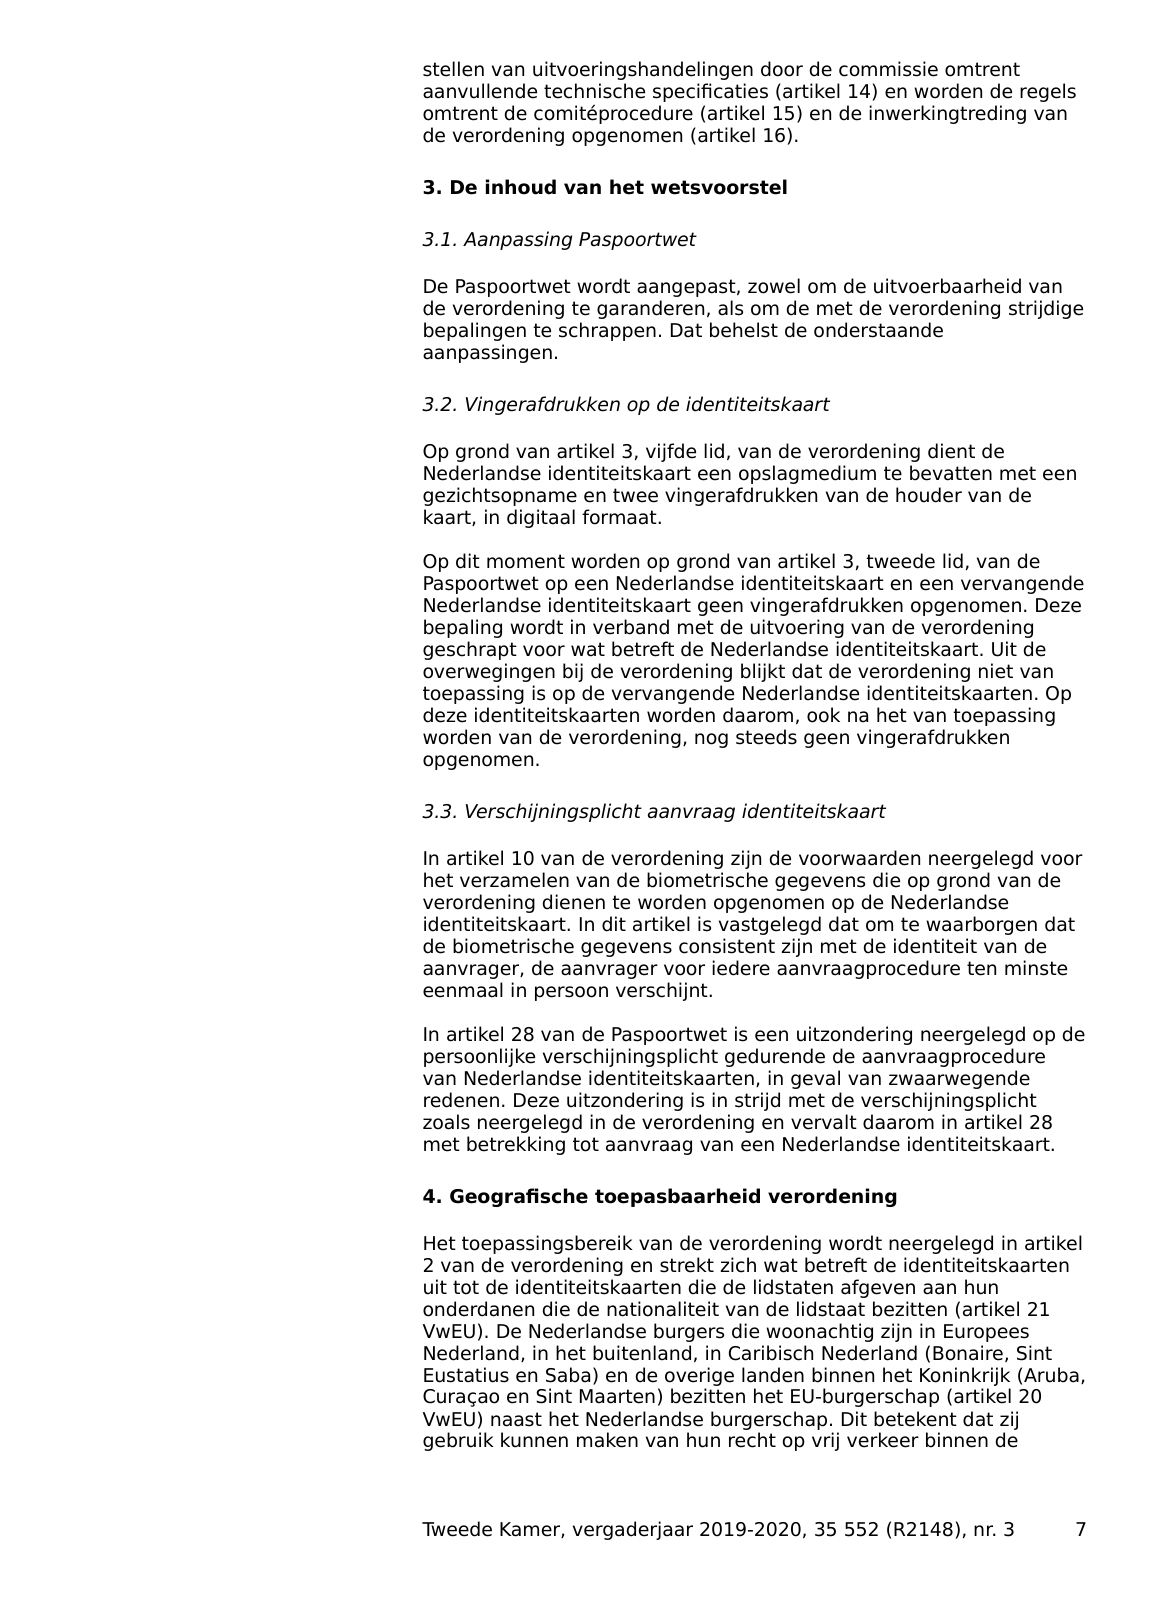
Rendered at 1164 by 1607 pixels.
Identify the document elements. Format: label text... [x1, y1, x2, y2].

text Op grond van artikel 3, vijfde lid, van de verordening dient de Nederlandse identiteitskaart een opslagmedium te bevatten met een gezichtsopname en twee vingerafdrukken van de houder van de kaart, in digitaal formaat. [422, 441, 1087, 529]
text Op dit moment worden op grond van artikel 3, tweede lid, van de Paspoortwet op een Nederlandse identiteitskaart en een vervangende Nederlandse identiteitskaart geen vingerafdrukken opgenomen. Deze bepaling wordt in verband met de uitvoering van de verordening geschrapt voor wat betreft de Nederlandse identiteitskaart. Uit de overwegingen bij de verordening blijkt dat de verordening niet van toepassing is op de vervangende Nederlandse identiteitskaarten. Op deze identiteitskaarten worden daarom, ook na het van toepassing worden van de verordening, nog steeds geen vingerafdrukken opgenomen. [422, 551, 1087, 771]
subtitle 3. De inhoud van het wetsvoorstel [422, 177, 1087, 199]
subtitle 4. Geografische toepasbaarheid verordening [422, 1186, 1087, 1208]
text stellen van uitvoeringshandelingen door de commissie omtrent aanvullende technische specificaties (artikel 14) en worden de regels omtrent de comitéprocedure (artikel 15) en de inwerkingtreding van de verordening opgenomen (artikel 16). [422, 59, 1087, 147]
subtitle 3.2. Vingerafdrukken op de identiteitskaart [422, 394, 1087, 416]
text Het toepassingsbereik van de verordening wordt neergelegd in artikel 2 van de verordening en strekt zich wat betreft de identiteitskaarten uit tot de identiteitskaarten die de lidstaten afgeven aan hun onderdanen die de nationaliteit van de lidstaat bezitten (artikel 21 VwEU). De Nederlandse burgers die woonachtig zijn in Europees Nederland, in het buitenland, in Caribisch Nederland (Bonaire, Sint Eustatius en Saba) en de overige landen binnen het Koninkrijk (Aruba, Curaçao en Sint Maarten) bezitten het EU-burgerschap (artikel 20 VwEU) naast het Nederlandse burgerschap. Dit betekent dat zij gebruik kunnen maken van hun recht op vrij verkeer binnen de [422, 1233, 1087, 1452]
text In artikel 10 van de verordening zijn de voorwaarden neergelegd voor het verzamelen van de biometrische gegevens die op grond van de verordening dienen te worden opgenomen op de Nederlandse identiteitskaart. In dit artikel is vastgelegd dat om te waarborgen dat de biometrische gegevens consistent zijn met de identiteit van de aanvrager, de aanvrager voor iedere aanvraagprocedure ten minste eenmaal in persoon verschijnt. [422, 848, 1087, 1002]
subtitle 3.1. Aanpassing Paspoortwet [422, 229, 1087, 251]
subtitle 3.3. Verschijningsplicht aanvraag identiteitskaart [422, 801, 1087, 823]
text In artikel 28 van de Paspoortwet is een uitzondering neergelegd op de persoonlijke verschijningsplicht gedurende de aanvraagprocedure van Nederlandse identiteitskaarten, in geval van zwaarwegende redenen. Deze uitzondering is in strijd met de verschijningsplicht zoals neergelegd in de verordening en vervalt daarom in artikel 28 met betrekking tot aanvraag van een Nederlandse identiteitskaart. [422, 1024, 1087, 1156]
text De Paspoortwet wordt aangepast, zowel om de uitvoerbaarheid van de verordening te garanderen, als om de met de verordening strijdige bepalingen te schrappen. Dat behelst de onderstaande aanpassingen. [422, 276, 1087, 364]
